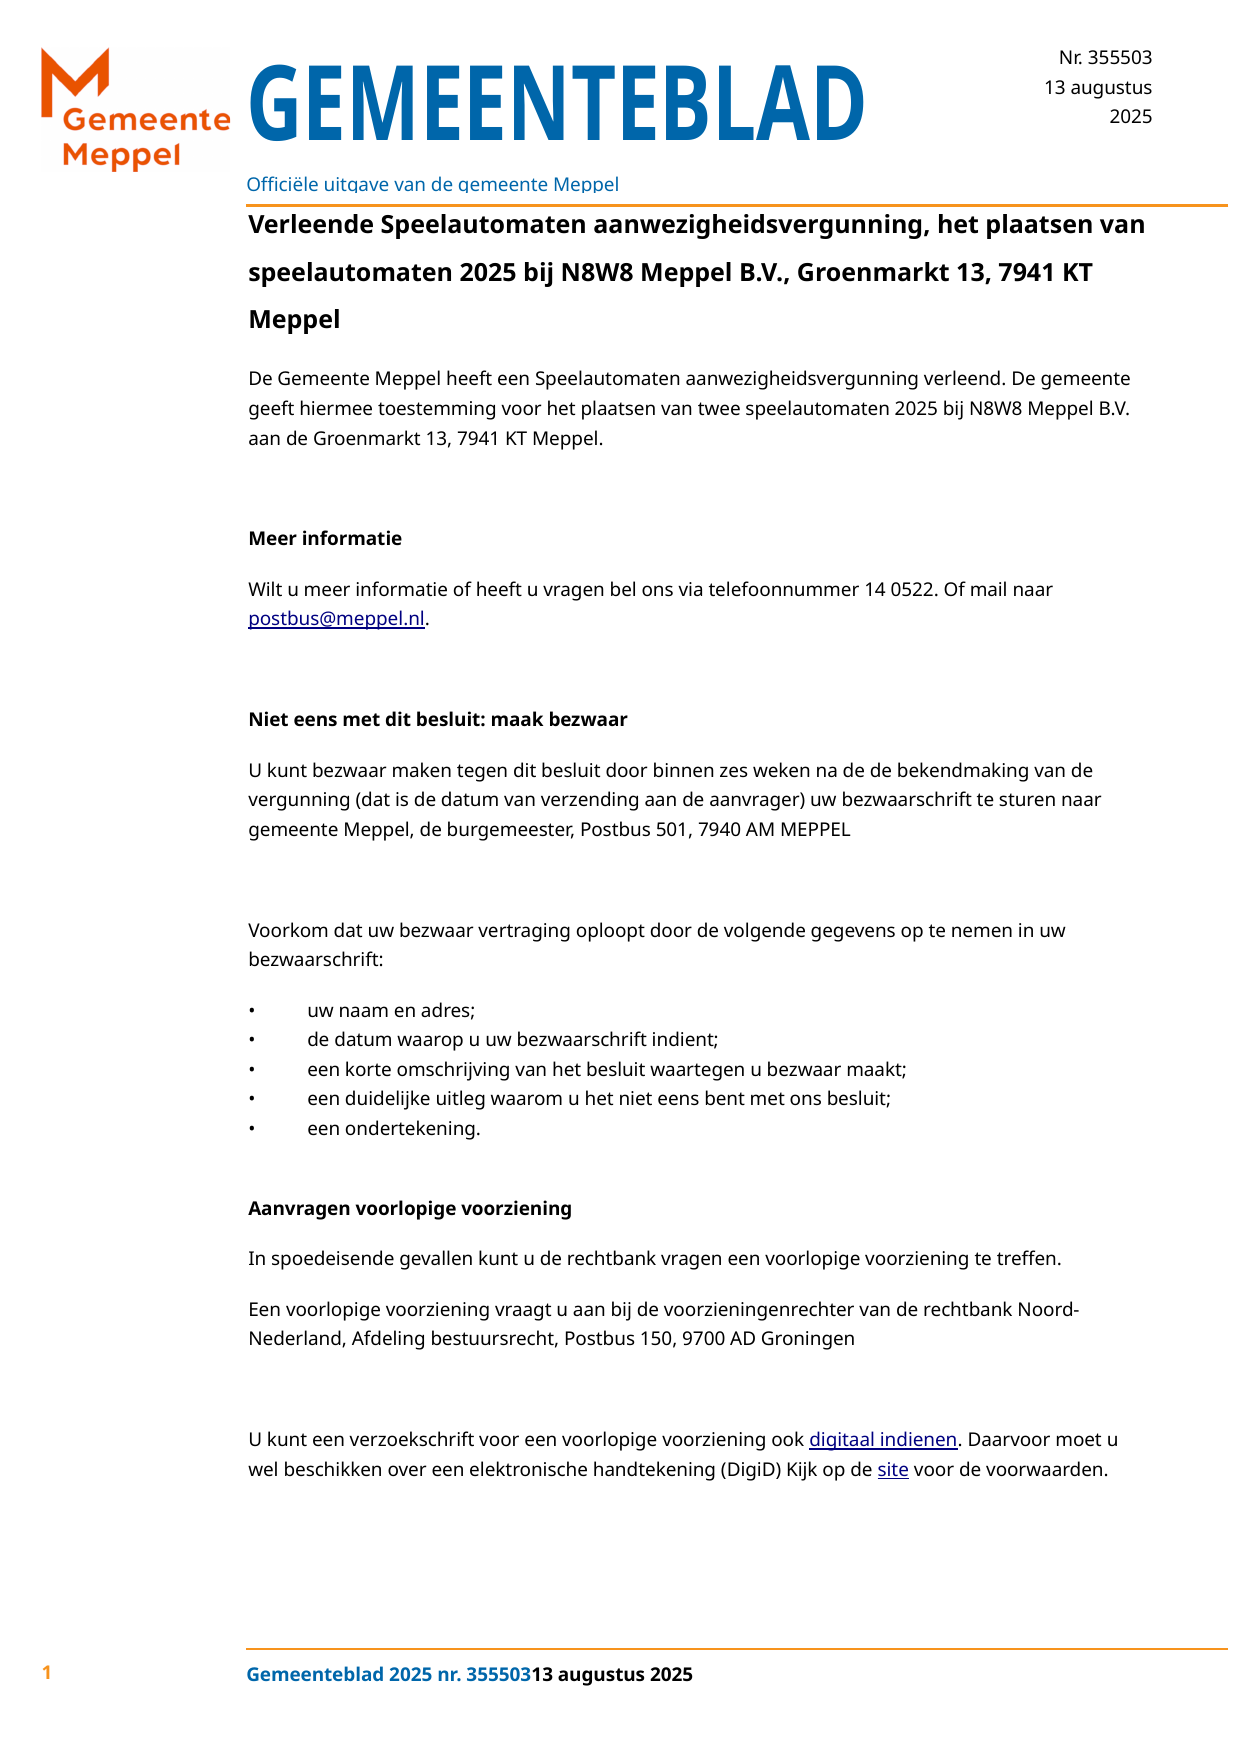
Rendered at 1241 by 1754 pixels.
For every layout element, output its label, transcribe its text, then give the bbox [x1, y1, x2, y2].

text U kunt bezwaar maken tegen dit besluit door binnen zes weken na de de bekendmaking van de vergunning (dat is de datum van verzending aan de aanvrager) uw bezwaarschrift te sturen naar gemeente Meppel, de burgemeester, Postbus 501, 7940 AM MEPPEL [248, 757, 1152, 842]
text Verleende Speelautomaten aanwezigheidsvergunning, het plaatsen van speelautomaten 2025 bij N8W8 Meppel B.V., Groenmarkt 13, 7941 KT Meppel [248, 207, 1152, 336]
text Aanvragen voorlopige voorziening [248, 1195, 1152, 1221]
picture [41, 47, 231, 172]
text In spoedeisende gevallen kunt u de rechtbank vragen een voorlopige voorziening te treffen. [248, 1246, 1152, 1271]
list de datum waarop u uw bezwaarschrift indient; [248, 1026, 1152, 1052]
text Een voorlopige voorziening vraagt u aan bij de voorzieningenrechter van de rechtbank Noord-Nederland, Afdeling bestuursrecht, Postbus 150, 9700 AD Groningen [248, 1296, 1152, 1351]
list een korte omschrijving van het besluit waartegen u bezwaar maakt; [248, 1056, 1152, 1082]
list uw naam en adres; [248, 997, 1152, 1022]
text Niet eens met dit besluit: maak bezwaar [248, 706, 1152, 732]
text Voorkom dat uw bezwaar vertraging oploopt door de volgende gegevens op te nemen in uw bezwaarschrift: [248, 917, 1152, 972]
text U kunt een verzoekschrift voor een voorlopige voorziening ook digitaal indienen. Daarvoor moet u wel beschikken over een elektronische handtekening (DigiD) Kijk op de site voor de voorwaarden. [248, 1426, 1152, 1482]
text Wilt u meer informatie of heeft u vragen bel ons via telefoonnummer 14 0522. Of mail naar postbus@meppel.nl. [248, 576, 1152, 631]
text Meer informatie [248, 526, 1152, 551]
text De Gemeente Meppel heeft een Speelautomaten aanwezigheidsvergunning verleend. De gemeente geeft hiermee toestemming voor het plaatsen van twee speelautomaten 2025 bij N8W8 Meppel B.V. aan de Groenmarkt 13, 7941 KT Meppel. [248, 366, 1152, 450]
list een duidelijke uitleg waarom u het niet eens bent met ons besluit; [248, 1086, 1152, 1111]
list een ondertekening. [248, 1115, 1152, 1141]
